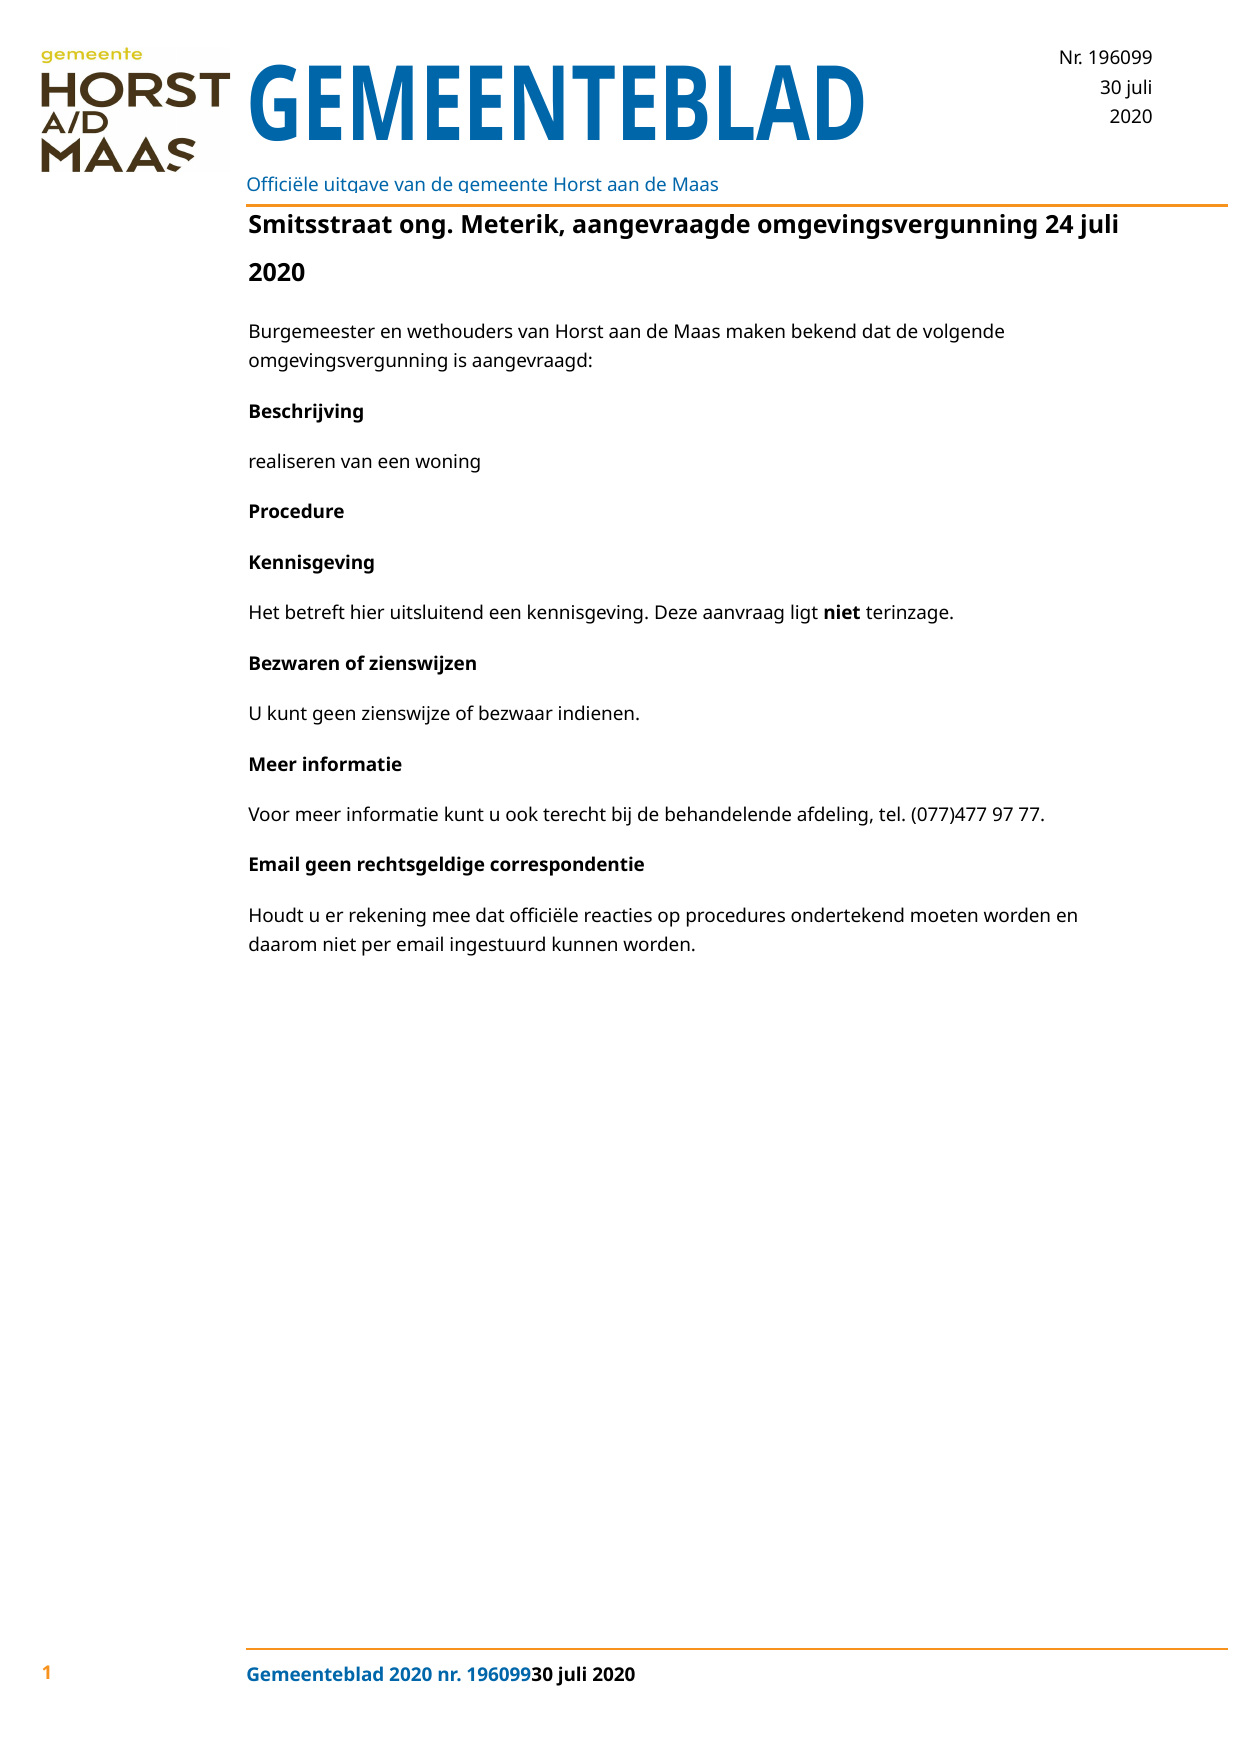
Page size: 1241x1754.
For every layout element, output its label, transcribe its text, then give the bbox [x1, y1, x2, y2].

text Het betreft hier uitsluitend een kennisgeving. Deze aanvraag ligt niet terinzage. [248, 599, 1152, 625]
text Meer informatie [248, 751, 1152, 777]
text Bezwaren of zienswijzen [248, 650, 1152, 676]
text Voor meer informatie kunt u ook terecht bij de behandelende afdeling, tel. (077)477 97 77. [248, 801, 1152, 827]
text Smitsstraat ong. Meterik, aangevraagde omgevingsvergunning 24 juli 2020 [248, 207, 1152, 288]
text Burgemeester en wethouders van Horst aan de Maas maken bekend dat de volgende omgevingsvergunning is aangevraagd: [248, 318, 1152, 373]
text Houdt u er rekening mee dat officiële reacties op procedures ondertekend moeten worden en daarom niet per email ingestuurd kunnen worden. [248, 902, 1152, 957]
text U kunt geen zienswijze of bezwaar indienen. [248, 700, 1152, 726]
text Kennisgeving [248, 549, 1152, 575]
text Procedure [248, 499, 1152, 524]
text realiseren van een woning [248, 448, 1152, 474]
picture [41, 47, 231, 172]
text Email geen rechtsgeldige correspondentie [248, 852, 1152, 877]
text Beschrijving [248, 398, 1152, 424]
